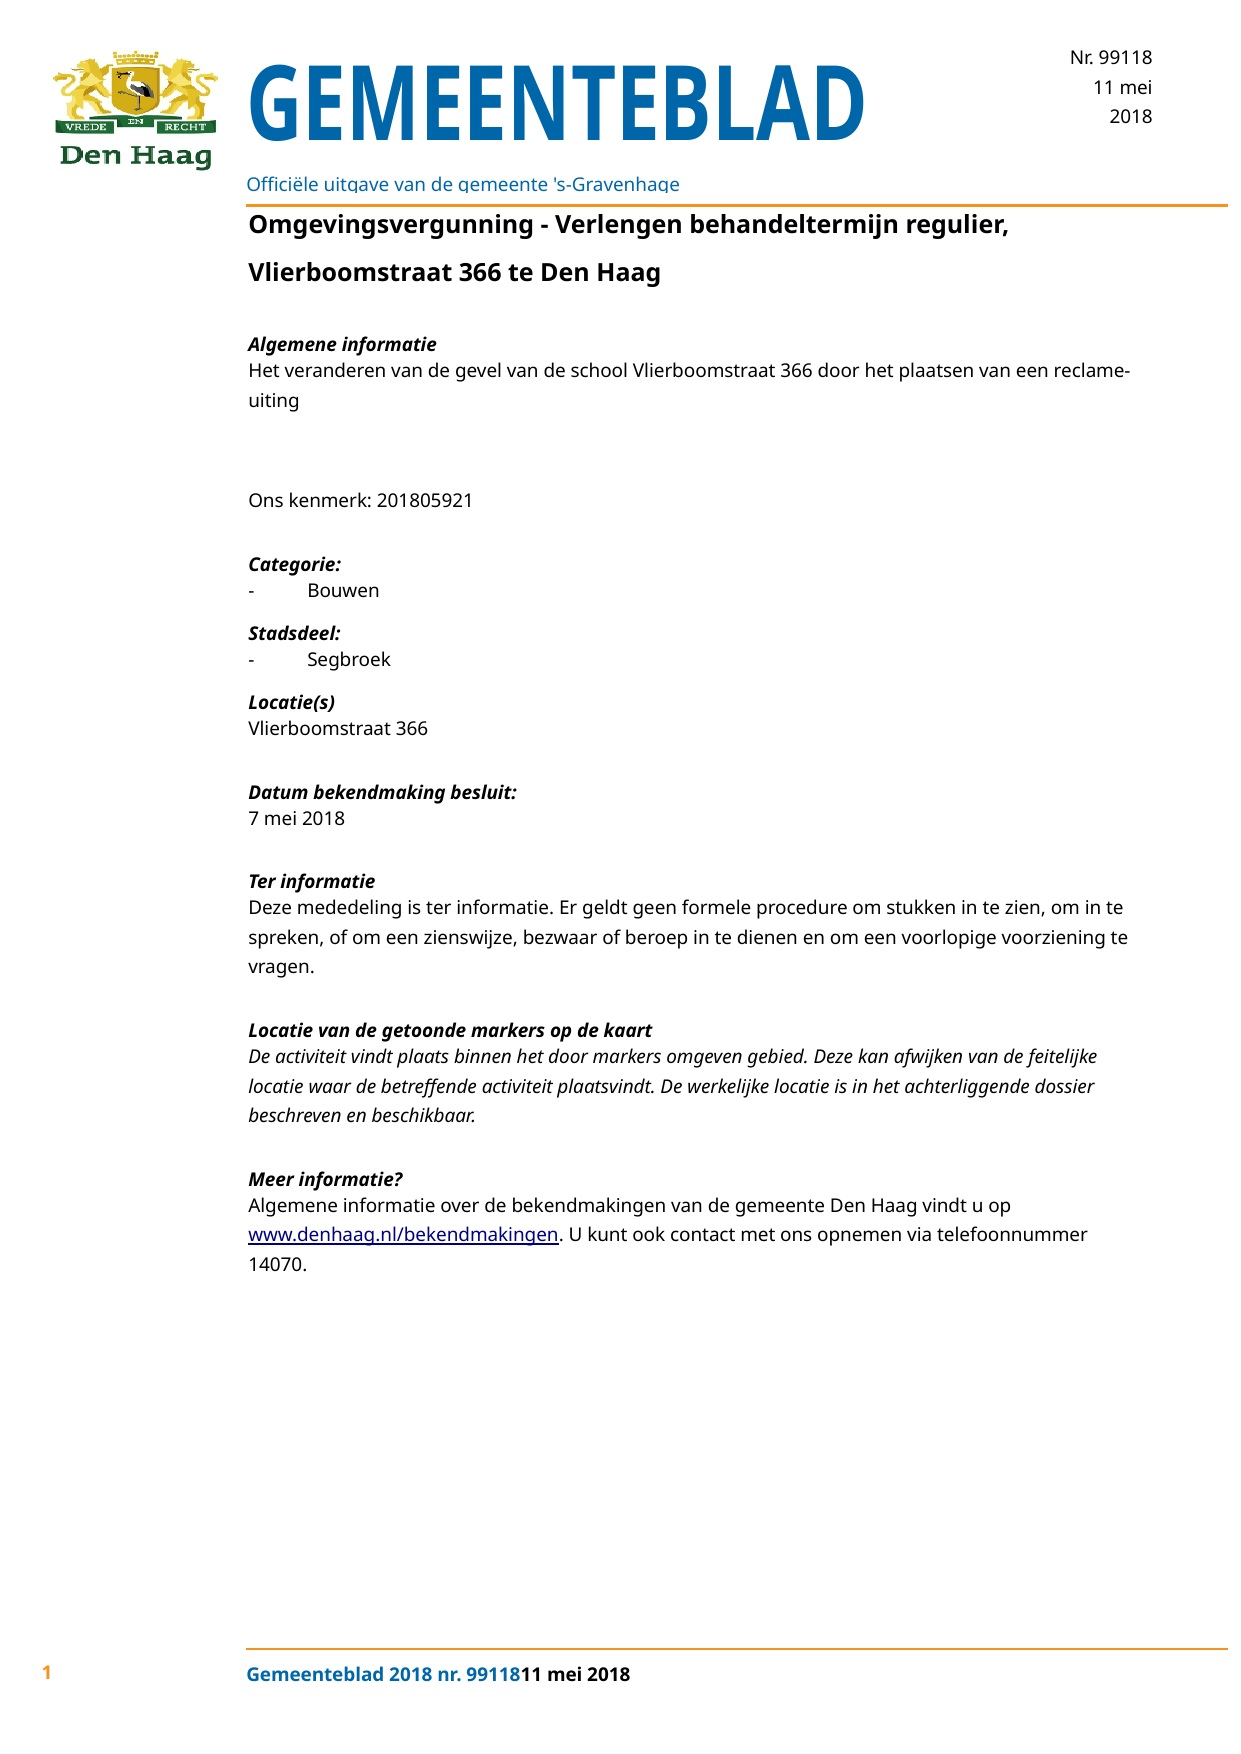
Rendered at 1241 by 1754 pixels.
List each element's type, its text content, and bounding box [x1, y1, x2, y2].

text Datum bekendmaking besluit: [248, 779, 1152, 805]
text Deze mededeling is ter informatie. Er geldt geen formele procedure om stukken in te zien, om in te spreken, of om een zienswijze, bezwaar of beroep in te dienen en om een voorlopige voorziening te vragen. [248, 894, 1152, 979]
list Segbroek [248, 646, 1152, 672]
text Meer informatie? [248, 1166, 1152, 1192]
text De activiteit vindt plaats binnen het door markers omgeven gebied. Deze kan afwijken van de feitelijke locatie waar de betreffende activiteit plaatsvindt. De werkelijke locatie is in het achterliggende dossier beschreven en beschikbaar. [248, 1043, 1152, 1128]
picture [41, 47, 231, 172]
text Locatie van de getoonde markers op de kaart [248, 1017, 1152, 1043]
text Algemene informatie over de bekendmakingen van de gemeente Den Haag vindt u op www.denhaag.nl/bekendmakingen. U kunt ook contact met ons opnemen via telefoonnummer 14070. [248, 1192, 1152, 1277]
text Ter informatie [248, 869, 1152, 894]
text Het veranderen van de gevel van de school Vlierboomstraat 366 door het plaatsen van een reclame-uiting [248, 357, 1152, 412]
text Vlierboomstraat 366 [248, 715, 1152, 741]
text Locatie(s) [248, 689, 1152, 715]
text Omgevingsvergunning - Verlengen behandeltermijn regulier, Vlierboomstraat 366 te Den Haag [248, 207, 1152, 288]
text Stadsdeel: [248, 620, 1152, 646]
list Bouwen [248, 577, 1152, 603]
text 7 mei 2018 [248, 805, 1152, 830]
text Ons kenmerk: 201805921 [248, 488, 1152, 513]
text Algemene informatie [248, 331, 1152, 357]
text Categorie: [248, 552, 1152, 577]
